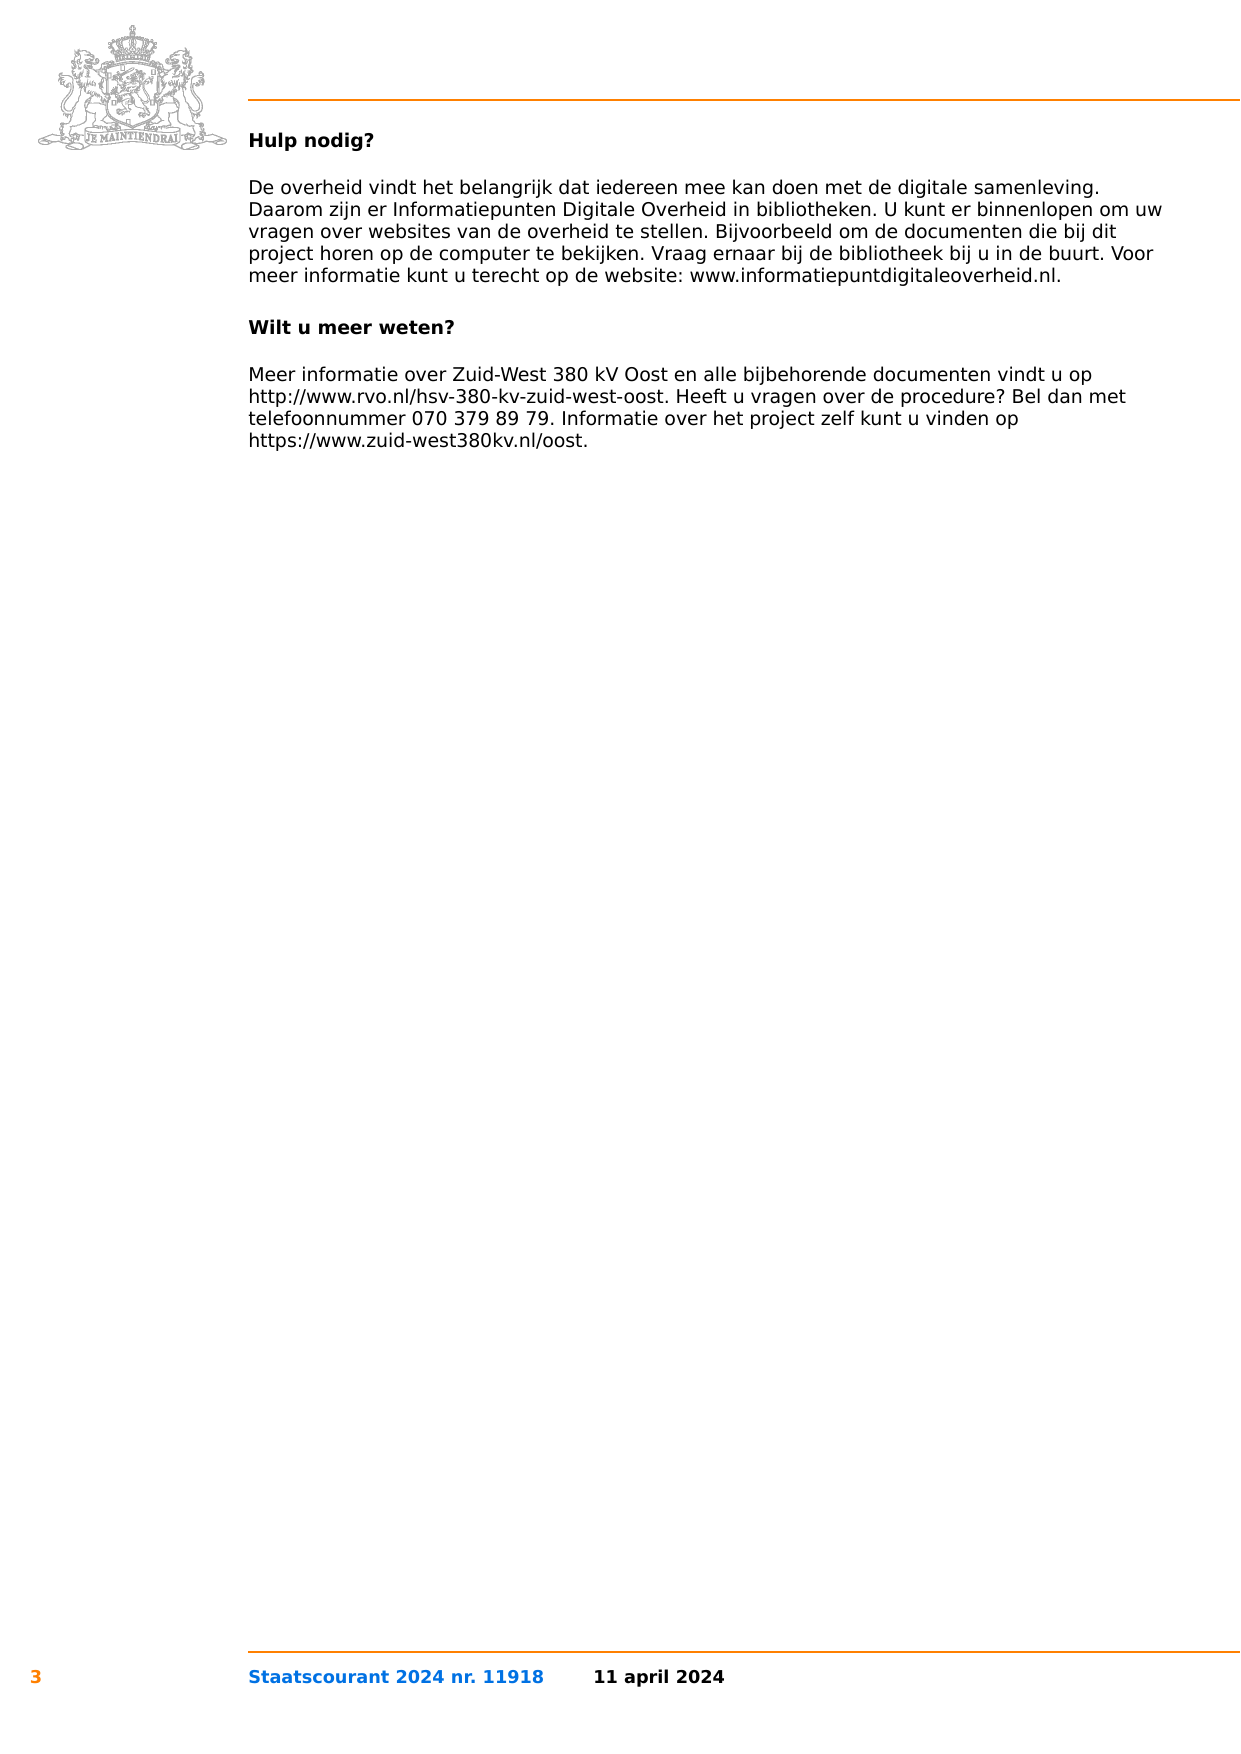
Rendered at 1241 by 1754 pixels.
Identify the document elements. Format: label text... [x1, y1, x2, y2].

picture [38, 25, 227, 150]
text Meer informatie over Zuid-West 380 kV Oost en alle bijbehorende documenten vindt u op http://www.rvo.nl/hsv-380-kv-zuid-west-oost. Heeft u vragen over de procedure? Bel dan met telefoonnummer 070 379 89 79. Informatie over het project zelf kunt u vinden op https://www.zuid-west380kv.nl/oost. [248, 364, 1163, 452]
subtitle Hulp nodig? [248, 130, 1163, 152]
text De overheid vindt het belangrijk dat iedereen mee kan doen met de digitale samenleving. Daarom zijn er Informatiepunten Digitale Overheid in bibliotheken. U kunt er binnenlopen om uw vragen over websites van de overheid te stellen. Bijvoorbeeld om de documenten die bij dit project horen op de computer te bekijken. Vraag ernaar bij de bibliotheek bij u in de buurt. Voor meer informatie kunt u terecht op de website: www.informatiepuntdigitaleoverheid.nl. [248, 177, 1163, 287]
subtitle Wilt u meer weten? [248, 317, 1163, 339]
